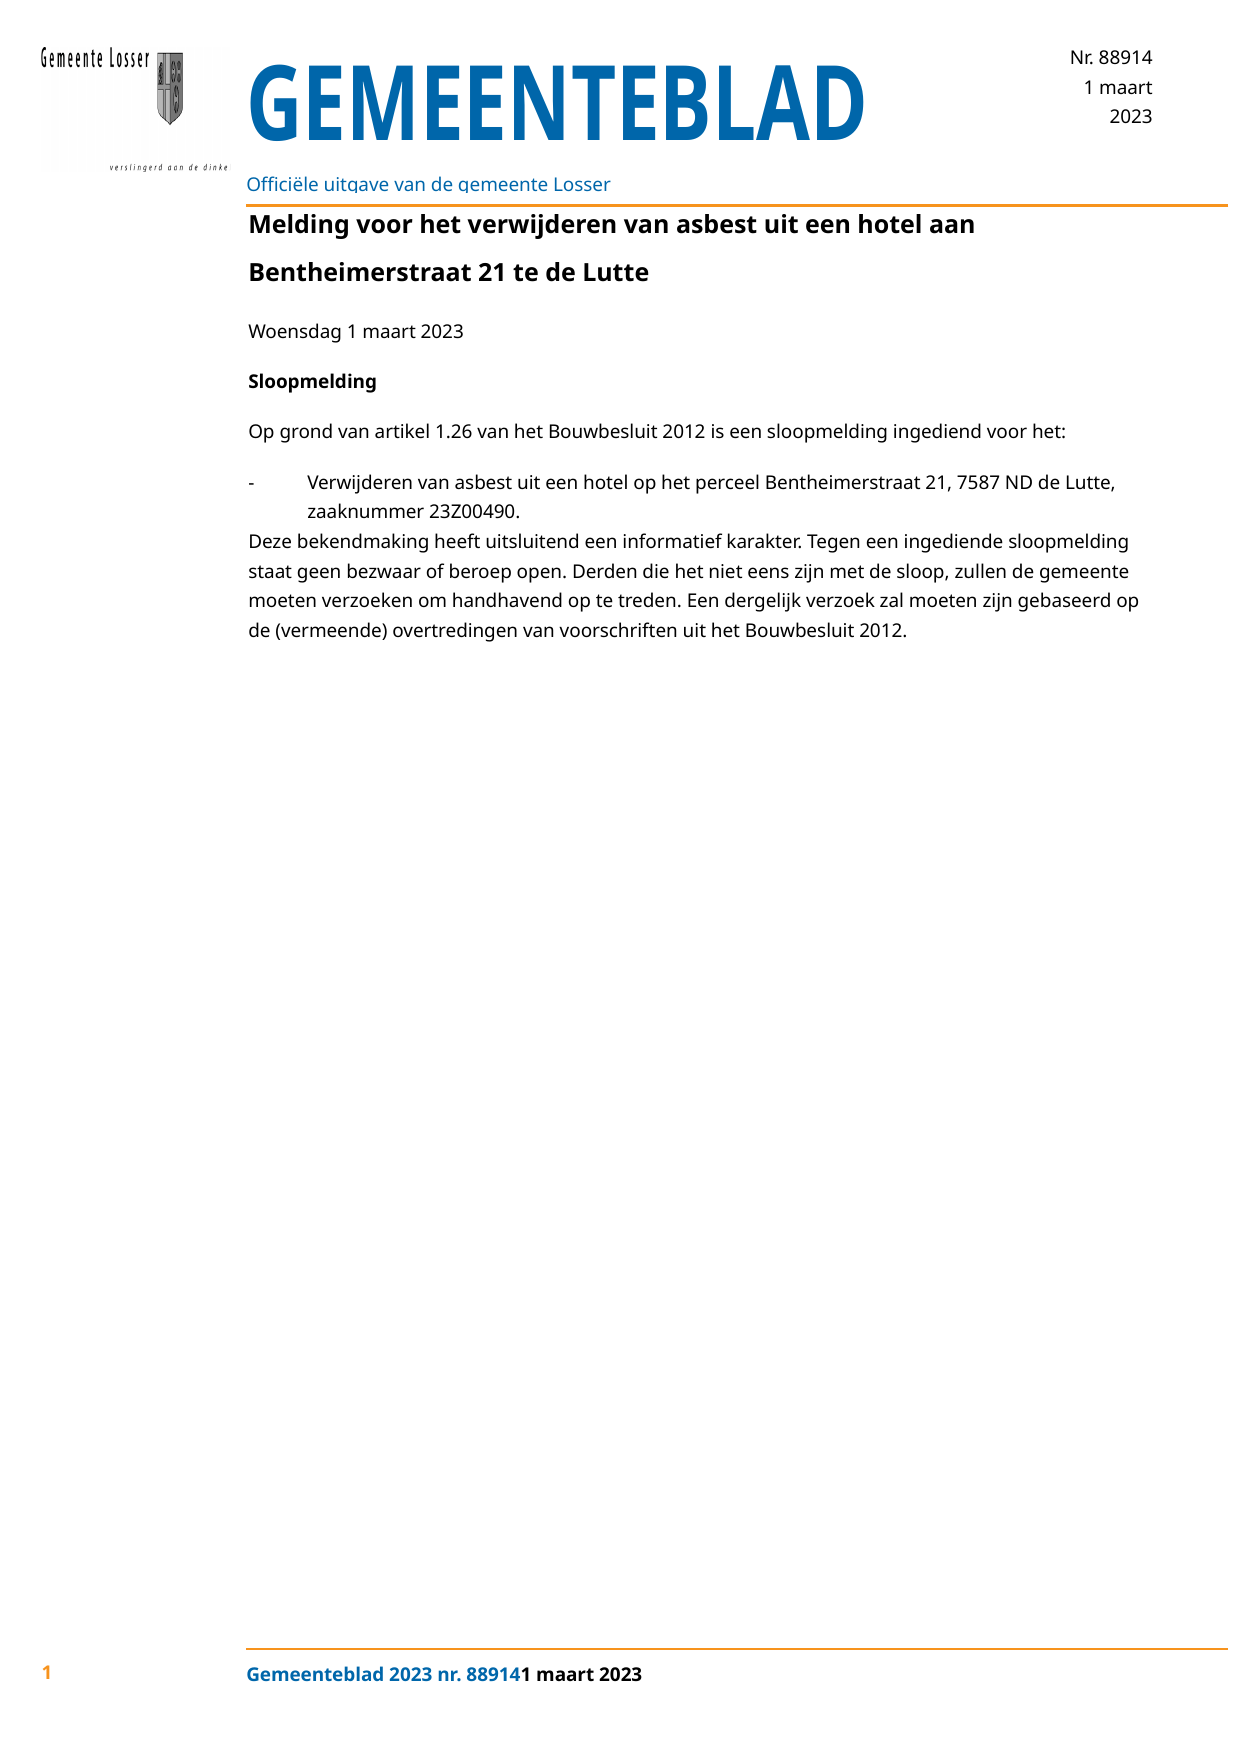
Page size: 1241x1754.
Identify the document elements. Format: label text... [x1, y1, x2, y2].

text Deze bekendmaking heeft uitsluitend een informatief karakter. Tegen een ingediende sloopmelding staat geen bezwaar of beroep open. Derden die het niet eens zijn met de sloop, zullen de gemeente moeten verzoeken om handhavend op te treden. Een dergelijk verzoek zal moeten zijn gebaseerd op de (vermeende) overtredingen van voorschriften uit het Bouwbesluit 2012. [248, 528, 1152, 643]
text Sloopmelding [248, 368, 1152, 394]
text Melding voor het verwijderen van asbest uit een hotel aan Bentheimerstraat 21 te de Lutte [248, 207, 1152, 288]
picture [41, 47, 231, 172]
text Op grond van artikel 1.26 van het Bouwbesluit 2012 is een sloopmelding ingediend voor het: [248, 419, 1152, 444]
text Woensdag 1 maart 2023 [248, 318, 1152, 344]
list Verwijderen van asbest uit een hotel op het perceel Bentheimerstraat 21, 7587 ND de Lutte, zaaknummer 23Z00490. [248, 469, 1152, 524]
